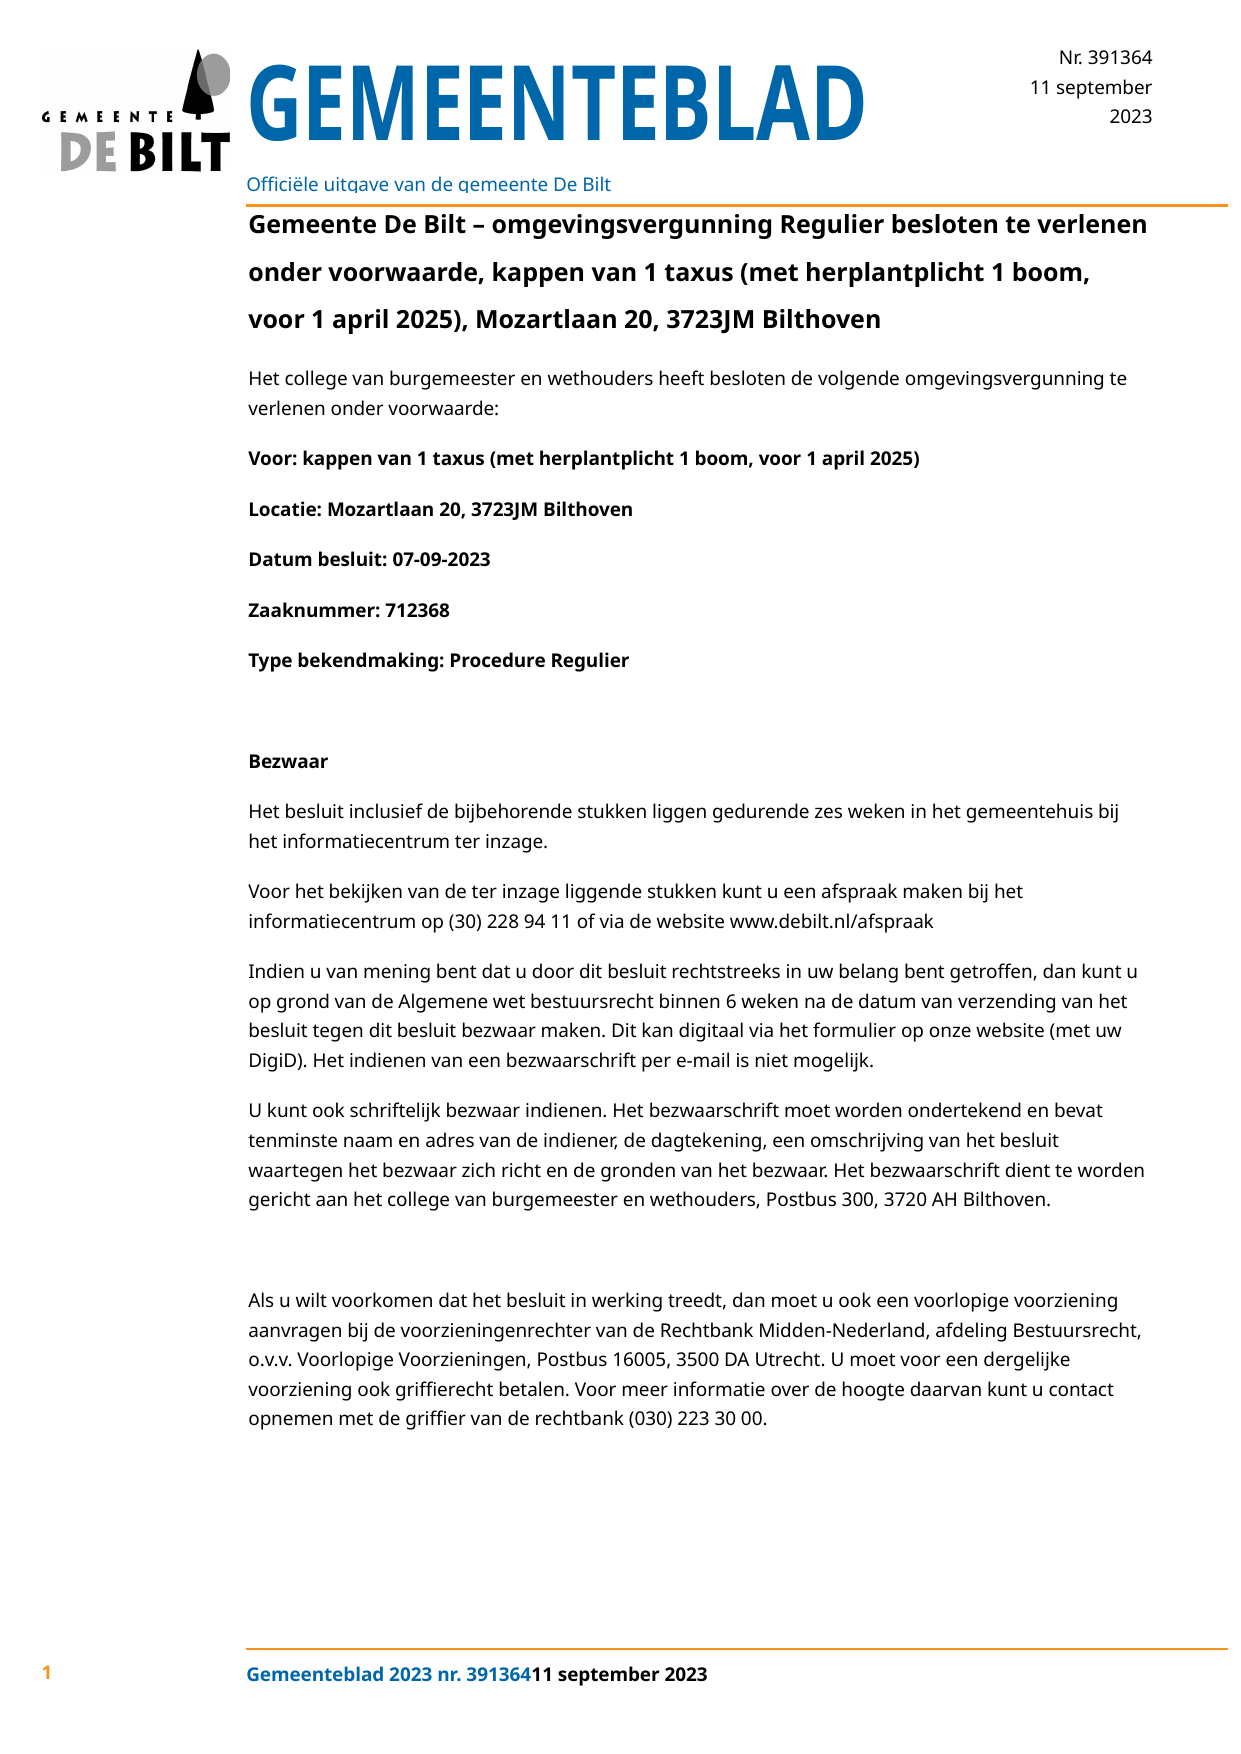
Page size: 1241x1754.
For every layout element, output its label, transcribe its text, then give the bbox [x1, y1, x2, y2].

text Als u wilt voorkomen dat het besluit in werking treedt, dan moet u ook een voorlopige voorziening aanvragen bij de voorzieningenrechter van de Rechtbank Midden-Nederland, afdeling Bestuursrecht, o.v.v. Voorlopige Voorzieningen, Postbus 16005, 3500 DA Utrecht. U moet voor een dergelijke voorziening ook griffierecht betalen. Voor meer informatie over de hoogte daarvan kunt u contact opnemen met de griffier van de rechtbank (030) 223 30 00. [248, 1287, 1152, 1431]
text Het besluit inclusief de bijbehorende stukken liggen gedurende zes weken in het gemeentehuis bij het informatiecentrum ter inzage. [248, 798, 1152, 854]
text Voor: kappen van 1 taxus (met herplantplicht 1 boom, voor 1 april 2025) [248, 446, 1152, 471]
text Type bekendmaking: Procedure Regulier [248, 647, 1152, 673]
text Gemeente De Bilt – omgevingsvergunning Regulier besloten te verlenen onder voorwaarde, kappen van 1 taxus (met herplantplicht 1 boom, voor 1 april 2025), Mozartlaan 20, 3723JM Bilthoven [248, 207, 1152, 336]
picture [41, 47, 231, 172]
text Locatie: Mozartlaan 20, 3723JM Bilthoven [248, 496, 1152, 522]
text Indien u van mening bent dat u door dit besluit rechtstreeks in uw belang bent getroffen, dan kunt u op grond van de Algemene wet bestuursrecht binnen 6 weken na de datum van verzending van het besluit tegen dit besluit bezwaar maken. Dit kan digitaal via het formulier op onze website (met uw DigiD). Het indienen van een bezwaarschrift per e-mail is niet mogelijk. [248, 958, 1152, 1073]
text Voor het bekijken van de ter inzage liggende stukken kunt u een afspraak maken bij het informatiecentrum op (30) 228 94 11 of via de website www.debilt.nl/afspraak [248, 878, 1152, 934]
text Datum besluit: 07-09-2023 [248, 546, 1152, 572]
text Zaaknummer: 712368 [248, 597, 1152, 622]
text Het college van burgemeester en wethouders heeft besloten de volgende omgevingsvergunning te verlenen onder voorwaarde: [248, 366, 1152, 421]
text Bezwaar [248, 748, 1152, 774]
text U kunt ook schriftelijk bezwaar indienen. Het bezwaarschrift moet worden ondertekend en bevat tenminste naam en adres van de indiener, de dagtekening, een omschrijving van het besluit waartegen het bezwaar zich richt en de gronden van het bezwaar. Het bezwaarschrift dient te worden gericht aan het college van burgemeester en wethouders, Postbus 300, 3720 AH Bilthoven. [248, 1098, 1152, 1212]
